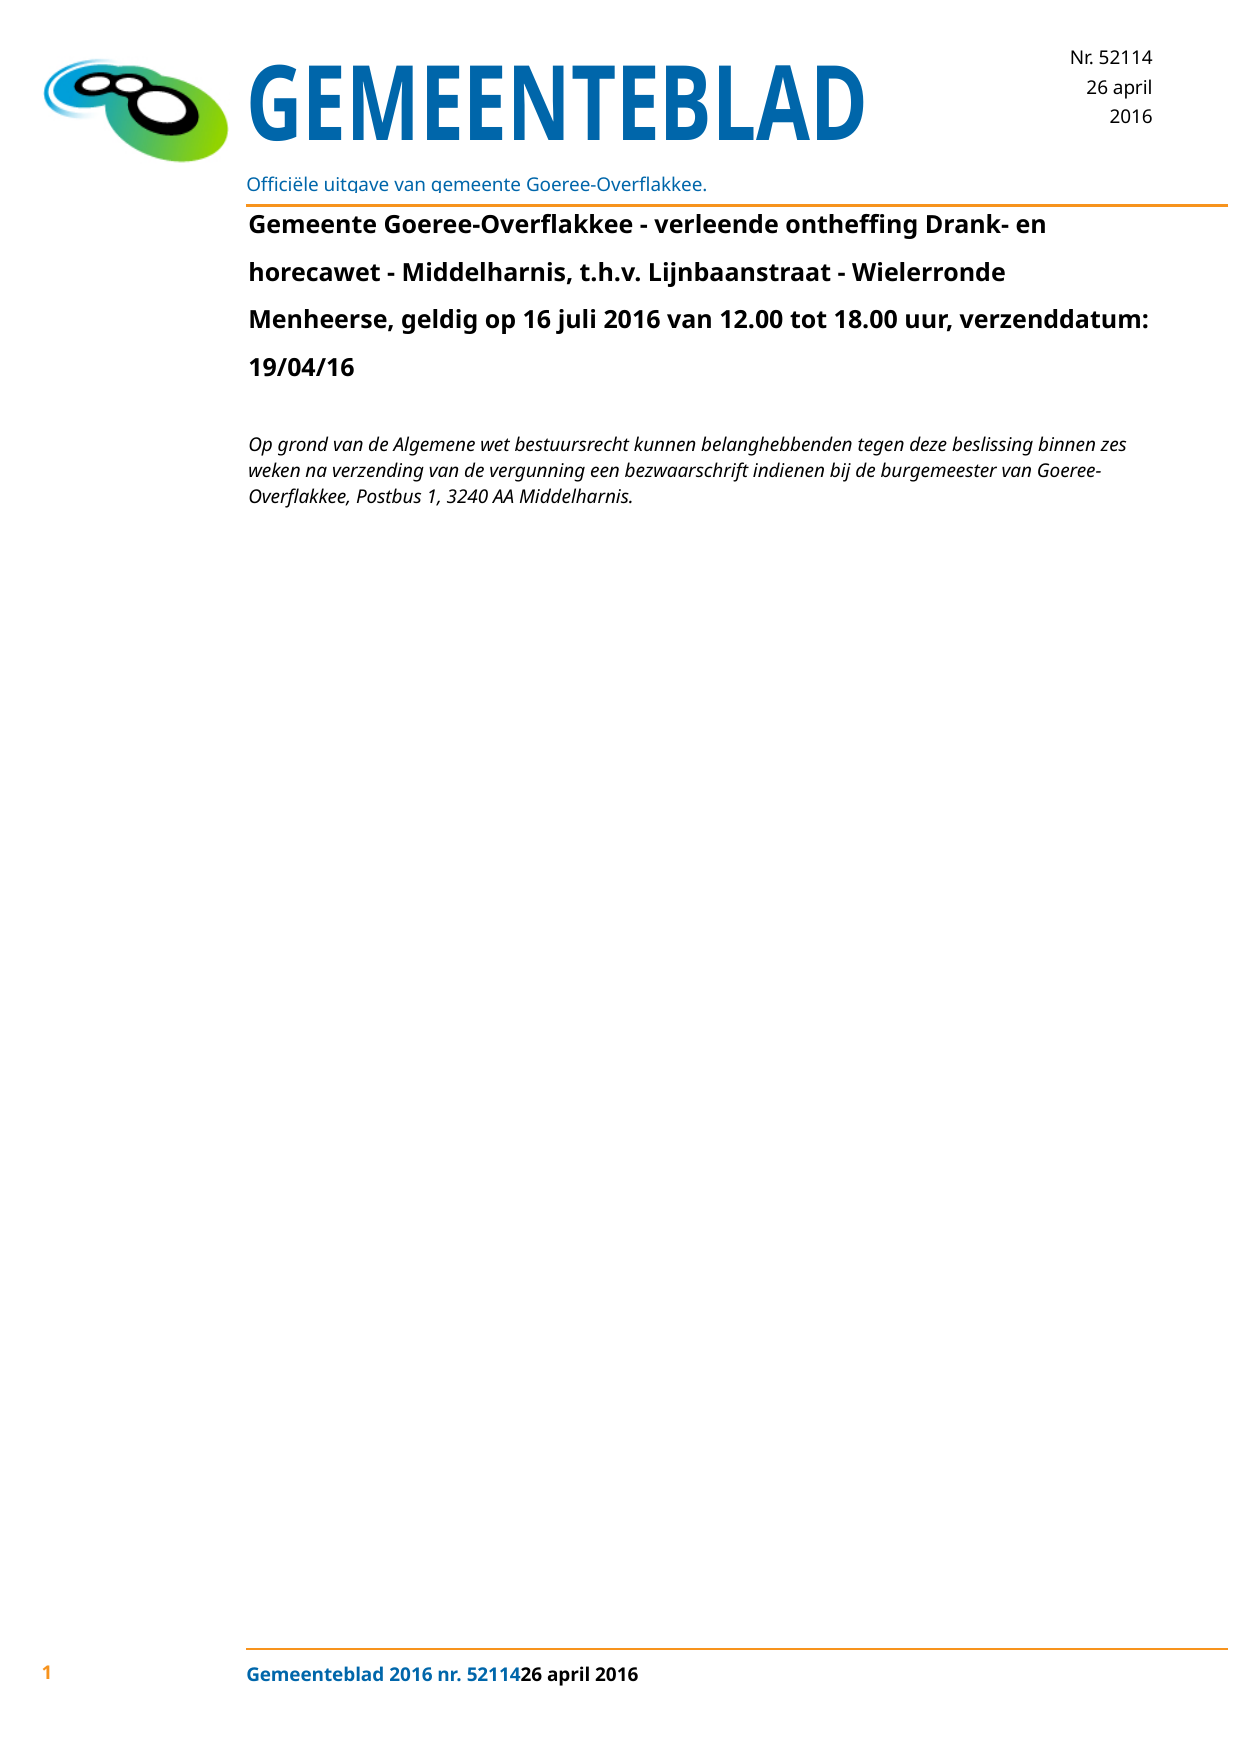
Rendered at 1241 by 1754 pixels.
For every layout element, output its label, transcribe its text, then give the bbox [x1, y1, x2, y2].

picture [41, 47, 231, 172]
text Op grond van de Algemene wet bestuursrecht kunnen belanghebbenden tegen deze beslissing binnen zes weken na verzending van de vergunning een bezwaarschrift indienen bij de burgemeester van Goeree-Overflakkee, Postbus 1, 3240 AA Middelharnis. [248, 431, 1152, 508]
text Gemeente Goeree-Overflakkee - verleende ontheffing Drank- en horecawet - Middelharnis, t.h.v. Lijnbaanstraat - Wielerronde Menheerse, geldig op 16 juli 2016 van 12.00 tot 18.00 uur, verzenddatum: 19/04/16 [248, 207, 1152, 384]
